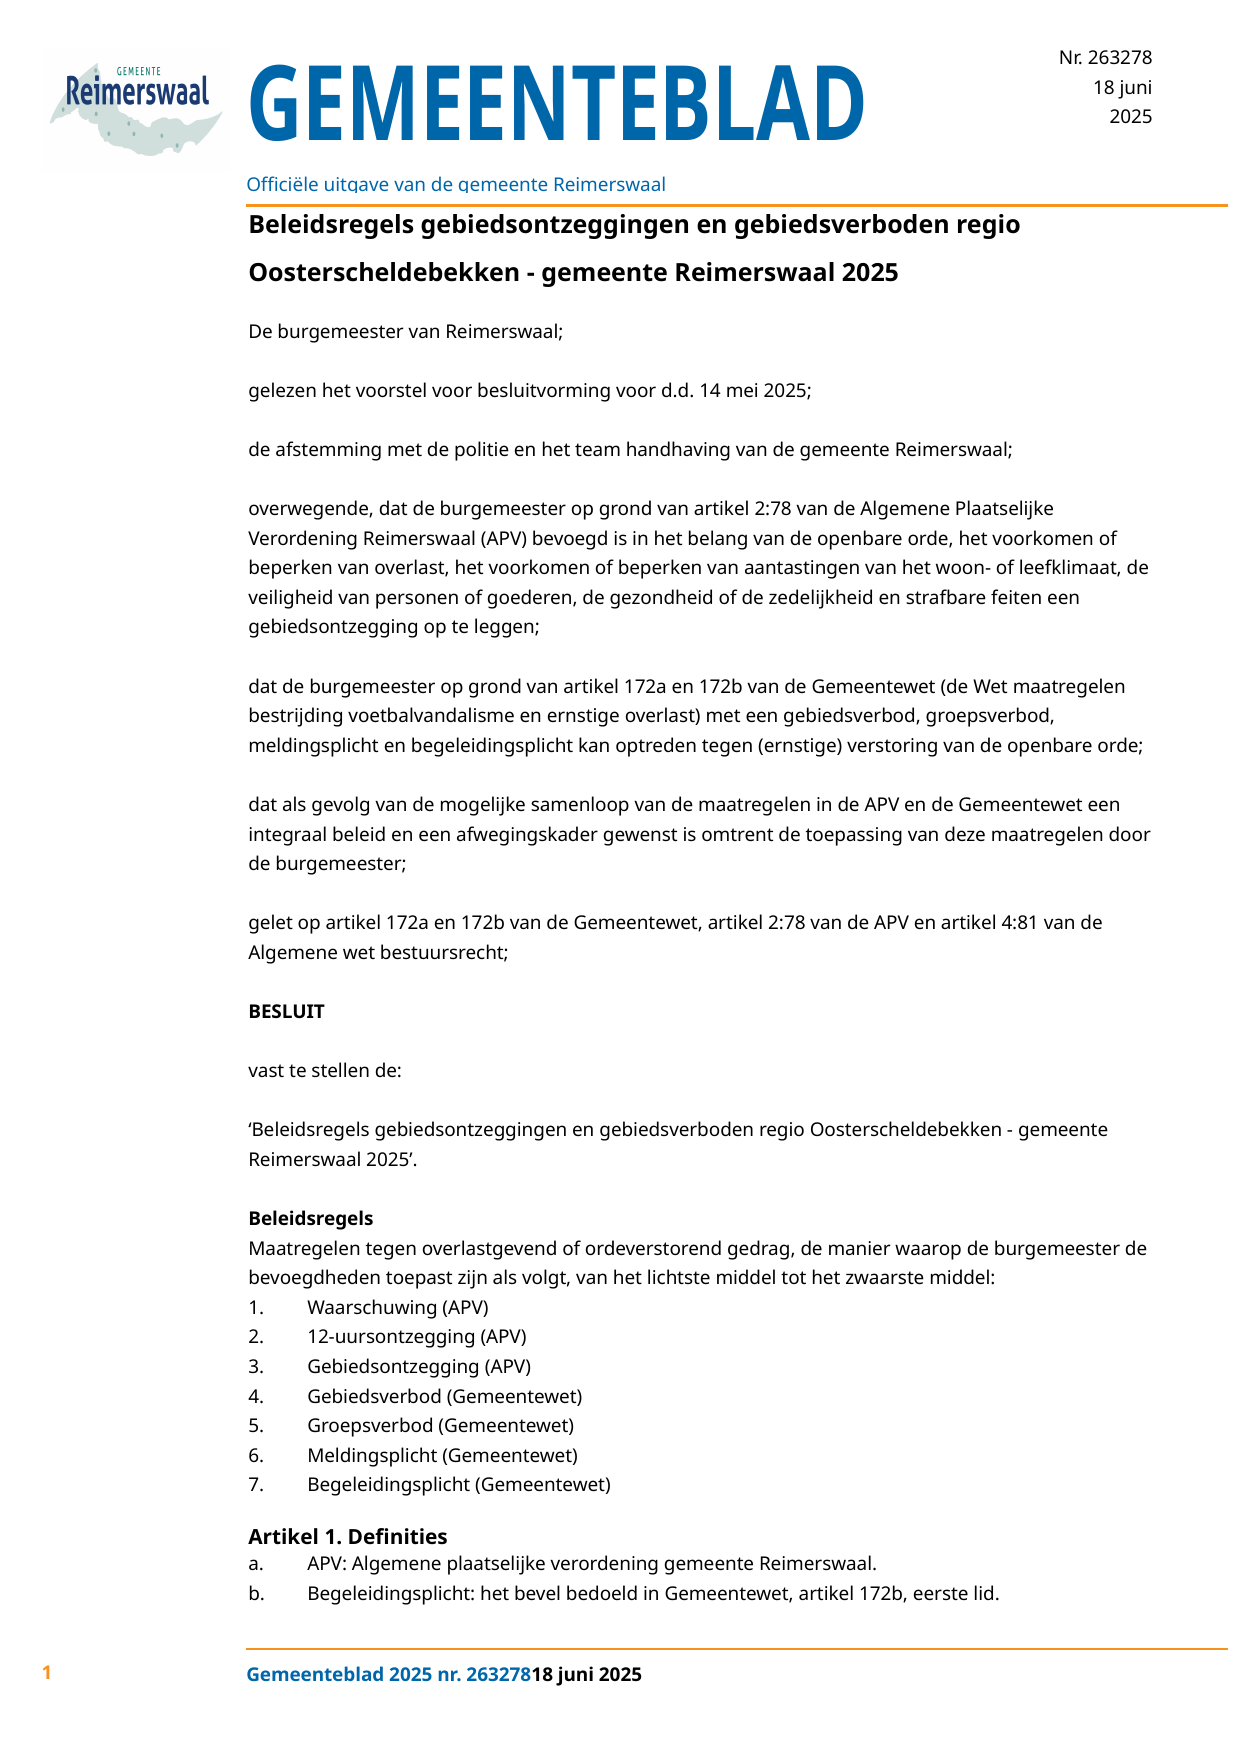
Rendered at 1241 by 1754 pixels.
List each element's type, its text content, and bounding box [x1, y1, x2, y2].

text Artikel 1. Definities [248, 1522, 1152, 1551]
picture [41, 47, 231, 172]
list Gebiedsverbod (Gemeentewet) [248, 1383, 1152, 1409]
text ‘Beleidsregels gebiedsontzeggingen en gebiedsverboden regio Oosterscheldebekken - gemeente Reimerswaal 2025’. [248, 1117, 1152, 1172]
text BESLUIT [248, 998, 1152, 1024]
text gelezen het voorstel voor besluitvorming voor d.d. 14 mei 2025; [248, 377, 1152, 403]
list Gebiedsontzegging (APV) [248, 1353, 1152, 1379]
list APV: Algemene plaatselijke verordening gemeente Reimerswaal. [248, 1551, 1152, 1576]
text De burgemeester van Reimerswaal; [248, 318, 1152, 344]
list Groepsverbod (Gemeentewet) [248, 1412, 1152, 1438]
text dat de burgemeester op grond van artikel 172a en 172b van de Gemeentewet (de Wet maatregelen bestrijding voetbalvandalisme en ernstige overlast) met een gebiedsverbod, groepsverbod, meldingsplicht en begeleidingsplicht kan optreden tegen (ernstige) verstoring van de openbare orde; [248, 673, 1152, 758]
text vast te stellen de: [248, 1057, 1152, 1083]
list Meldingsplicht (Gemeentewet) [248, 1442, 1152, 1468]
text overwegende, dat de burgemeester op grond van artikel 2:78 van de Algemene Plaatselijke Verordening Reimerswaal (APV) bevoegd is in het belang van de openbare orde, het voorkomen of beperken van overlast, het voorkomen of beperken van aantastingen van het woon- of leefklimaat, de veiligheid van personen of goederen, de gezondheid of de zedelijkheid en strafbare feiten een gebiedsontzegging op te leggen; [248, 495, 1152, 639]
list Begeleidingsplicht (Gemeentewet) [248, 1472, 1152, 1497]
list Waarschuwing (APV) [248, 1294, 1152, 1320]
text Beleidsregels gebiedsontzeggingen en gebiedsverboden regio Oosterscheldebekken - gemeente Reimerswaal 2025 [248, 207, 1152, 288]
text dat als gevolg van de mogelijke samenloop van de maatregelen in de APV en de Gemeentewet een integraal beleid en een afwegingskader gewenst is omtrent de toepassing van deze maatregelen door de burgemeester; [248, 791, 1152, 876]
text Maatregelen tegen overlastgevend of ordeverstorend gedrag, de manier waarop de burgemeester de bevoegdheden toepast zijn als volgt, van het lichtste middel tot het zwaarste middel: [248, 1235, 1152, 1290]
text gelet op artikel 172a en 172b van de Gemeentewet, artikel 2:78 van de APV en artikel 4:81 van de Algemene wet bestuursrecht; [248, 909, 1152, 965]
text Beleidsregels [248, 1205, 1152, 1231]
list 12-uursontzegging (APV) [248, 1324, 1152, 1349]
text de afstemming met de politie en het team handhaving van de gemeente Reimerswaal; [248, 436, 1152, 462]
list Begeleidingsplicht: het bevel bedoeld in Gemeentewet, artikel 172b, eerste lid. [248, 1580, 1152, 1606]
